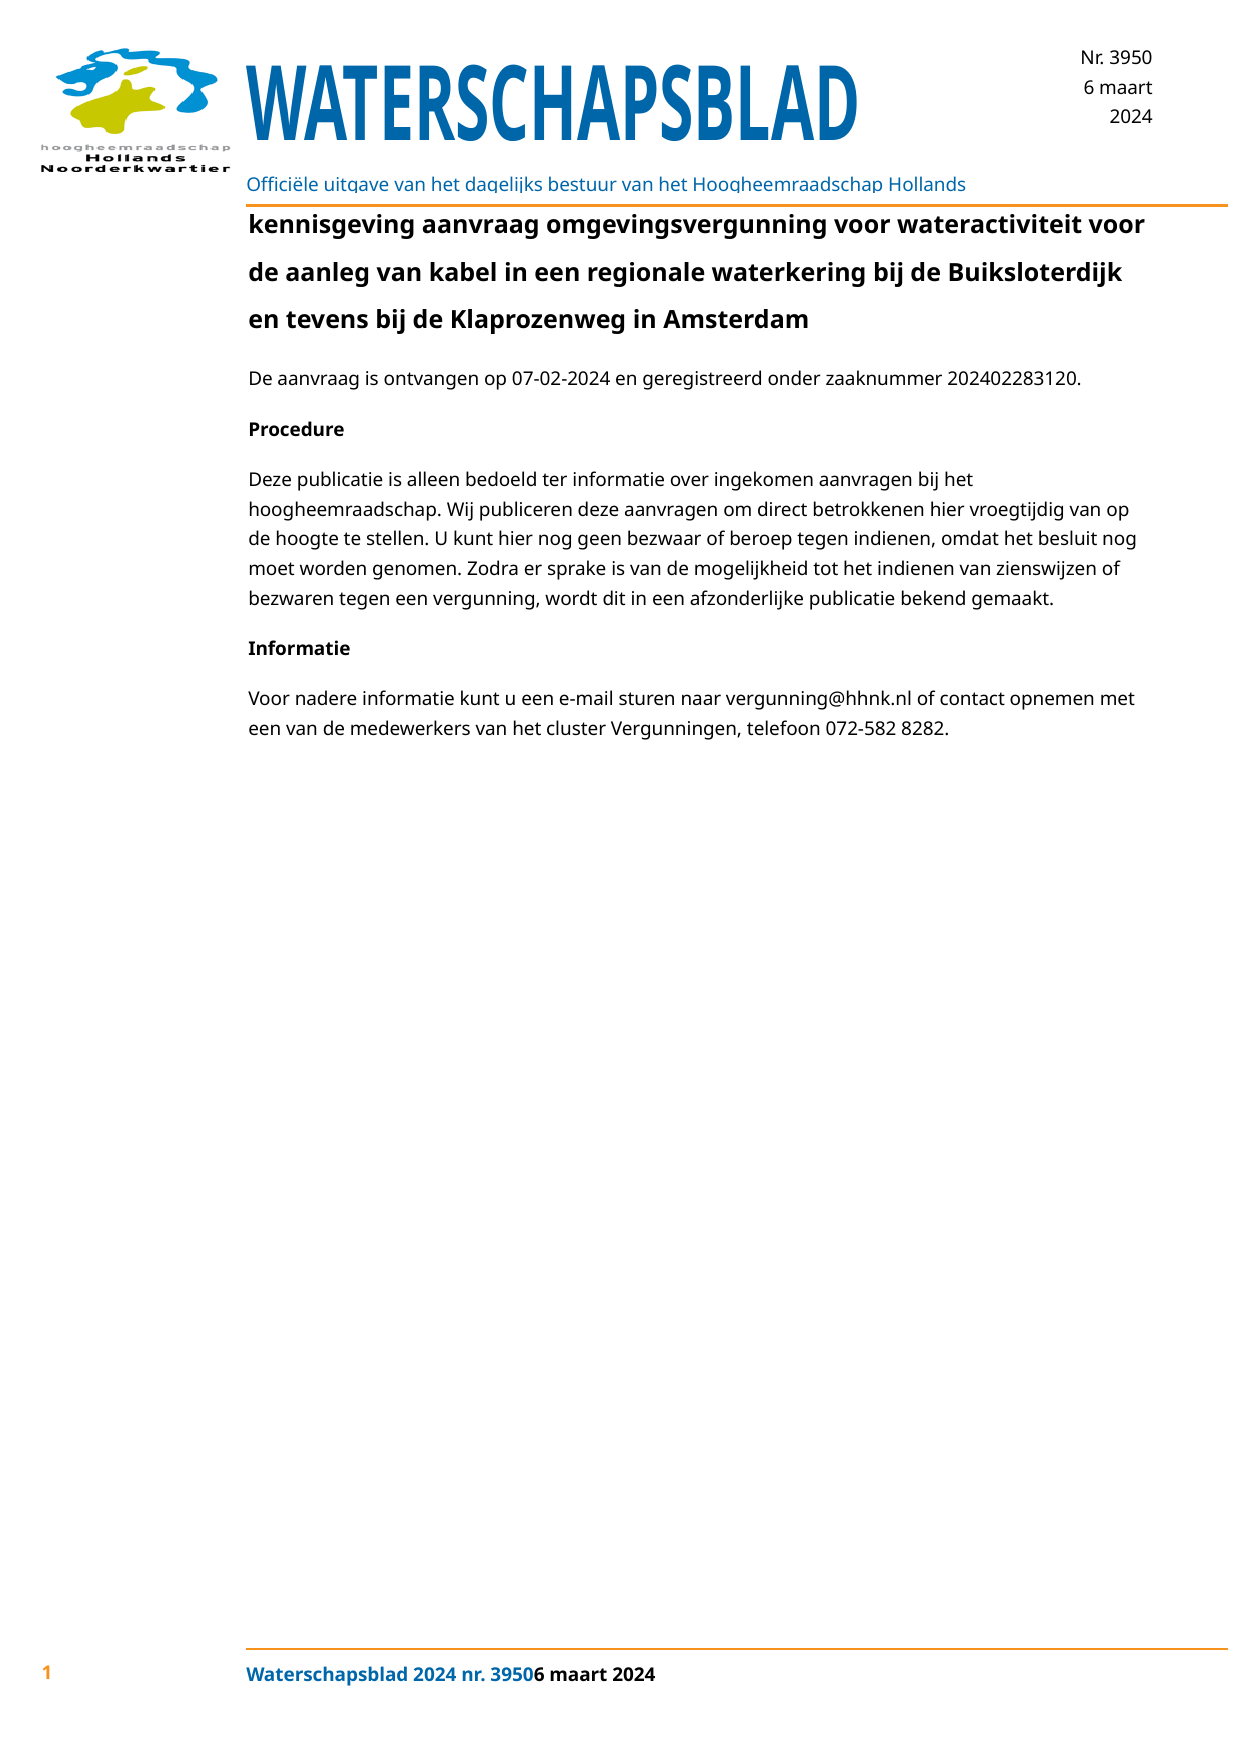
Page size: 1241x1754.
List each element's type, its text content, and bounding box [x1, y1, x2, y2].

text Procedure [248, 416, 1152, 442]
text kennisgeving aanvraag omgevingsvergunning voor wateractiviteit voor de aanleg van kabel in een regionale waterkering bij de Buiksloterdijk en tevens bij de Klaprozenweg in Amsterdam [248, 207, 1152, 336]
picture [41, 47, 231, 172]
text Informatie [248, 635, 1152, 661]
text Deze publicatie is alleen bedoeld ter informatie over ingekomen aanvragen bij het hoogheemraadschap. Wij publiceren deze aanvragen om direct betrokkenen hier vroegtijdig van op de hoogte te stellen. U kunt hier nog geen bezwaar of beroep tegen indienen, omdat het besluit nog moet worden genomen. Zodra er sprake is van de mogelijkheid tot het indienen van zienswijzen of bezwaren tegen een vergunning, wordt dit in een afzonderlijke publicatie bekend gemaakt. [248, 466, 1152, 610]
text De aanvraag is ontvangen op 07-02-2024 en geregistreerd onder zaaknummer 202402283120. [248, 366, 1152, 391]
text Voor nadere informatie kunt u een e-mail sturen naar vergunning@hhnk.nl of contact opnemen met een van de medewerkers van het cluster Vergunningen, telefoon 072-582 8282. [248, 686, 1152, 741]
